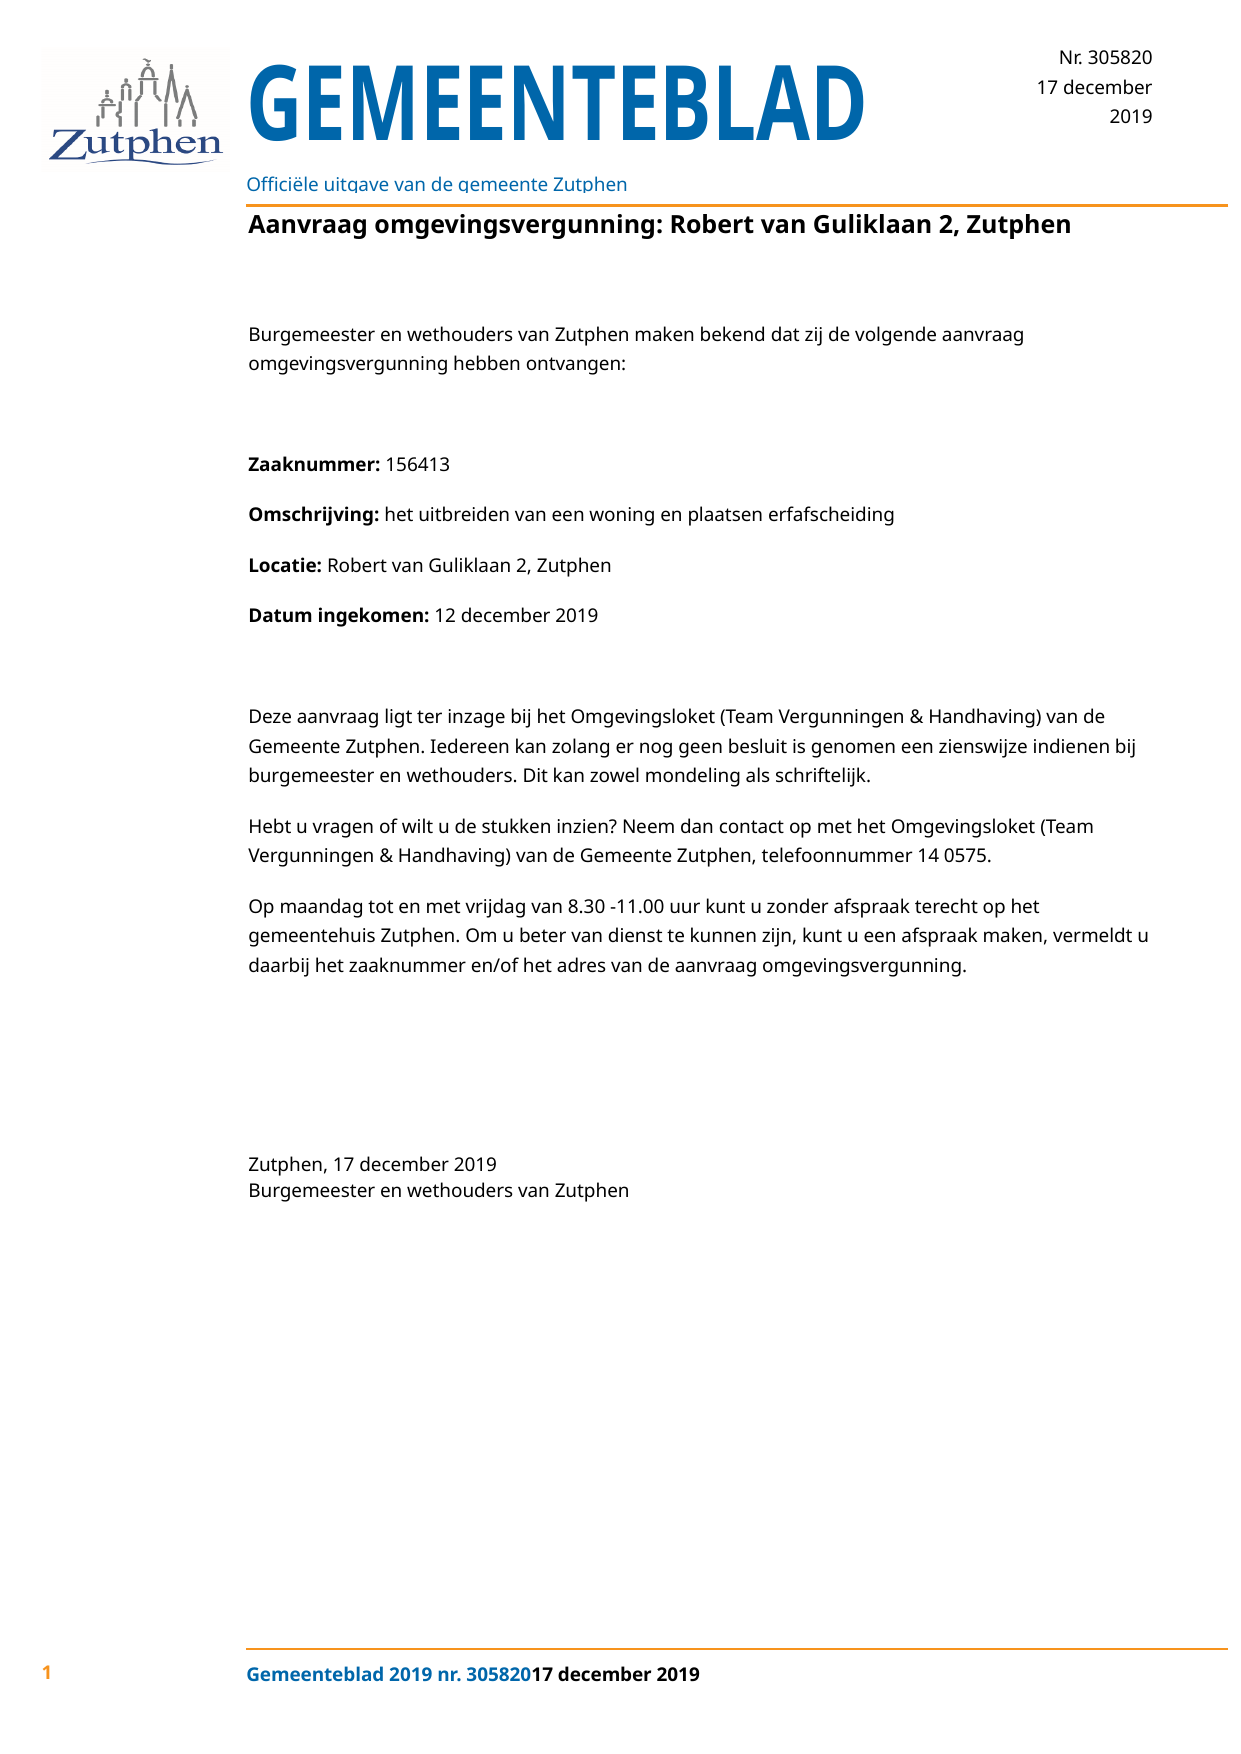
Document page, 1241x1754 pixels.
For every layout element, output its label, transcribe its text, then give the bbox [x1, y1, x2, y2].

text Burgemeester en wethouders van Zutphen [248, 1177, 1152, 1202]
text Burgemeester en wethouders van Zutphen maken bekend dat zij de volgende aanvraag omgevingsvergunning hebben ontvangen: [248, 321, 1152, 376]
text Deze aanvraag ligt ter inzage bij het Omgevingsloket (Team Vergunningen & Handhaving) van de Gemeente Zutphen. Iedereen kan zolang er nog geen besluit is genomen een zienswijze indienen bij burgemeester en wethouders. Dit kan zowel mondeling als schriftelijk. [248, 703, 1152, 788]
text Zaaknummer: 156413 [248, 451, 1152, 477]
text Op maandag tot en met vrijdag van 8.30 -11.00 uur kunt u zonder afspraak terecht op het gemeentehuis Zutphen. Om u beter van dienst te kunnen zijn, kunt u een afspraak maken, vermeldt u daarbij het zaaknummer en/of het adres van de aanvraag omgevingsvergunning. [248, 893, 1152, 978]
text Omschrijving: het uitbreiden van een woning en plaatsen erfafscheiding [248, 502, 1152, 527]
text Zutphen, 17 december 2019 [248, 1151, 1152, 1177]
text Aanvraag omgevingsvergunning: Robert van Guliklaan 2, Zutphen [248, 207, 1152, 241]
picture [41, 47, 231, 172]
text Hebt u vragen of wilt u de stukken inzien? Neem dan contact op met het Omgevingsloket (Team Vergunningen & Handhaving) van de Gemeente Zutphen, telefoonnummer 14 0575. [248, 813, 1152, 868]
text Datum ingekomen: 12 december 2019 [248, 602, 1152, 628]
text Locatie: Robert van Guliklaan 2, Zutphen [248, 552, 1152, 578]
